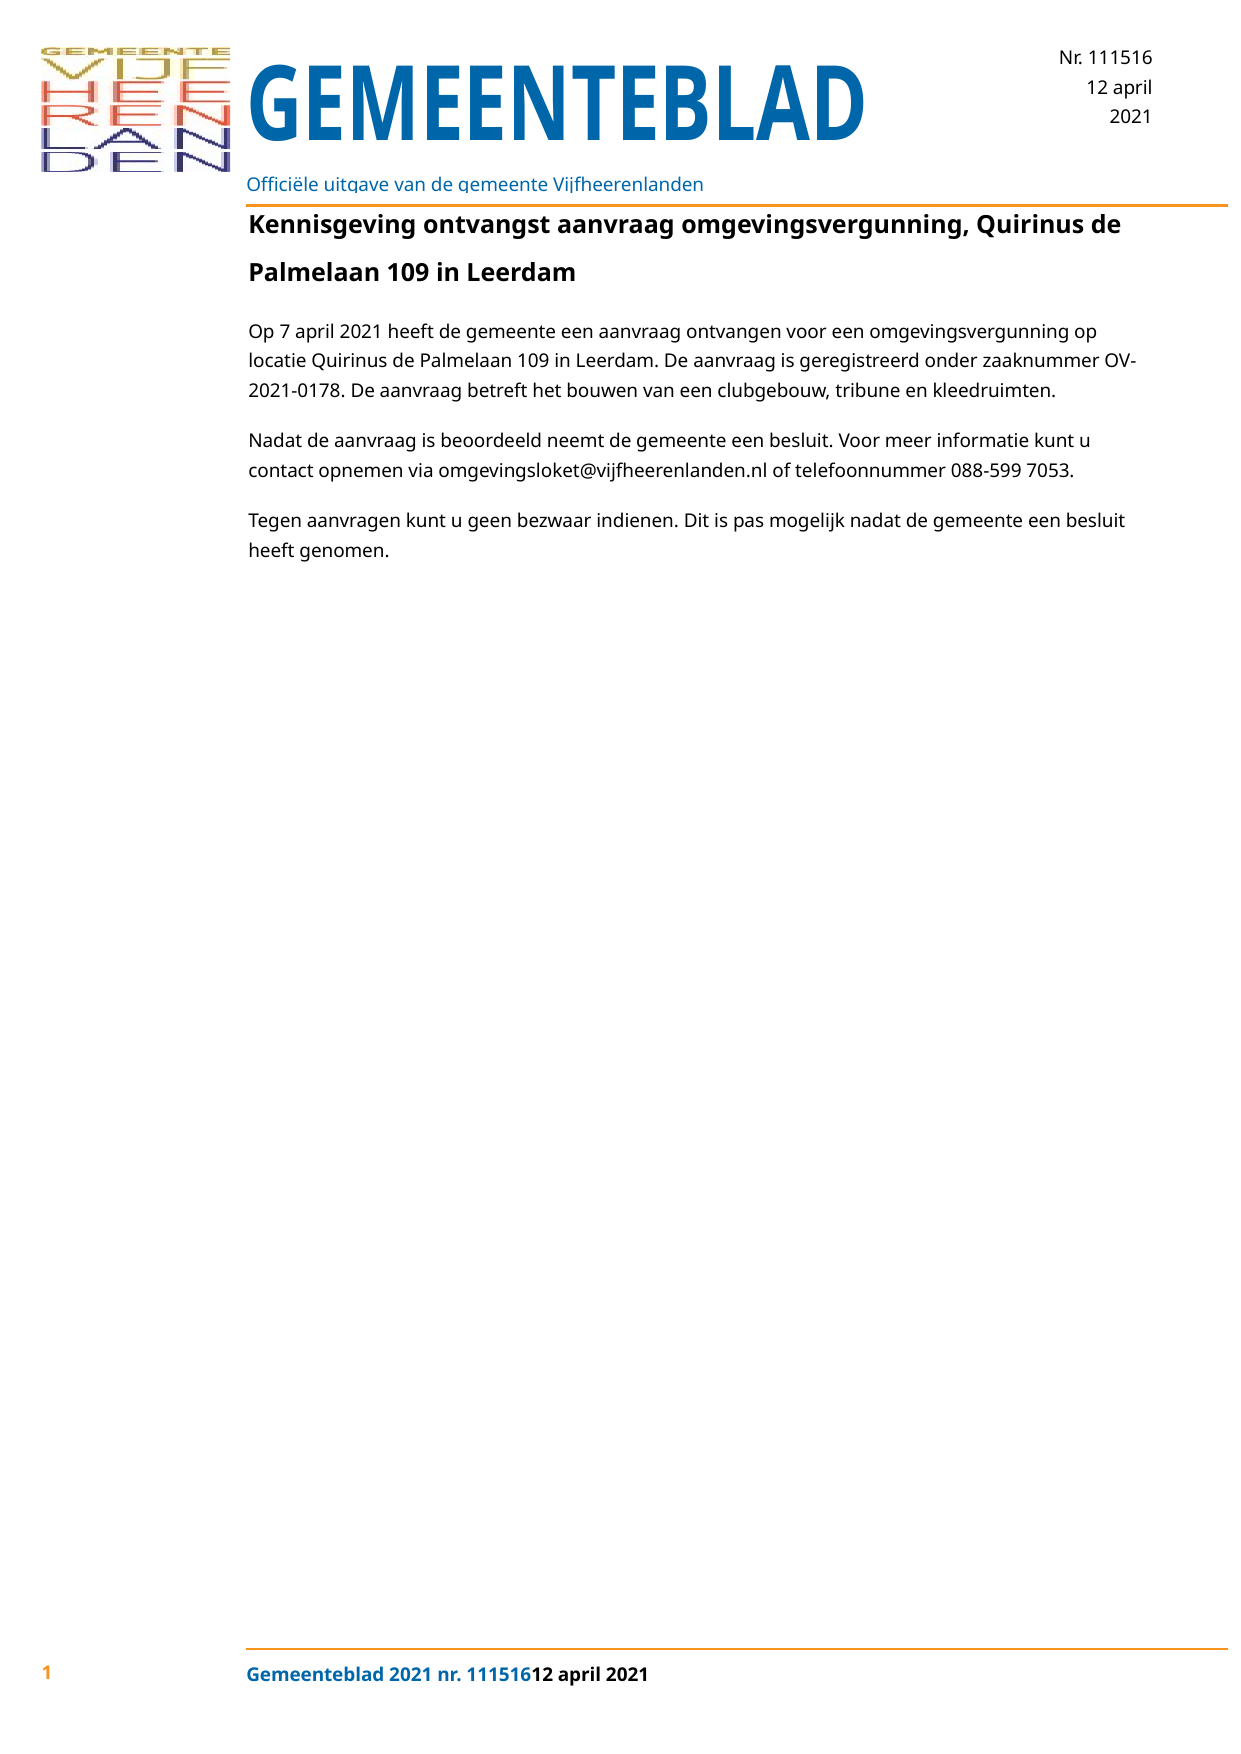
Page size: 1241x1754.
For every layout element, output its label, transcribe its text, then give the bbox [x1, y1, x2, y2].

text Tegen aanvragen kunt u geen bezwaar indienen. Dit is pas mogelijk nadat de gemeente een besluit heeft genomen. [248, 507, 1152, 563]
text Kennisgeving ontvangst aanvraag omgevingsvergunning, Quirinus de Palmelaan 109 in Leerdam [248, 207, 1152, 288]
picture [41, 47, 231, 172]
text Nadat de aanvraag is beoordeeld neemt de gemeente een besluit. Voor meer informatie kunt u contact opnemen via omgevingsloket@vijfheerenlanden.nl of telefoonnummer 088-599 7053. [248, 427, 1152, 483]
text Op 7 april 2021 heeft de gemeente een aanvraag ontvangen voor een omgevingsvergunning op locatie Quirinus de Palmelaan 109 in Leerdam. De aanvraag is geregistreerd onder zaaknummer OV-2021-0178. De aanvraag betreft het bouwen van een clubgebouw, tribune en kleedruimten. [248, 318, 1152, 403]
